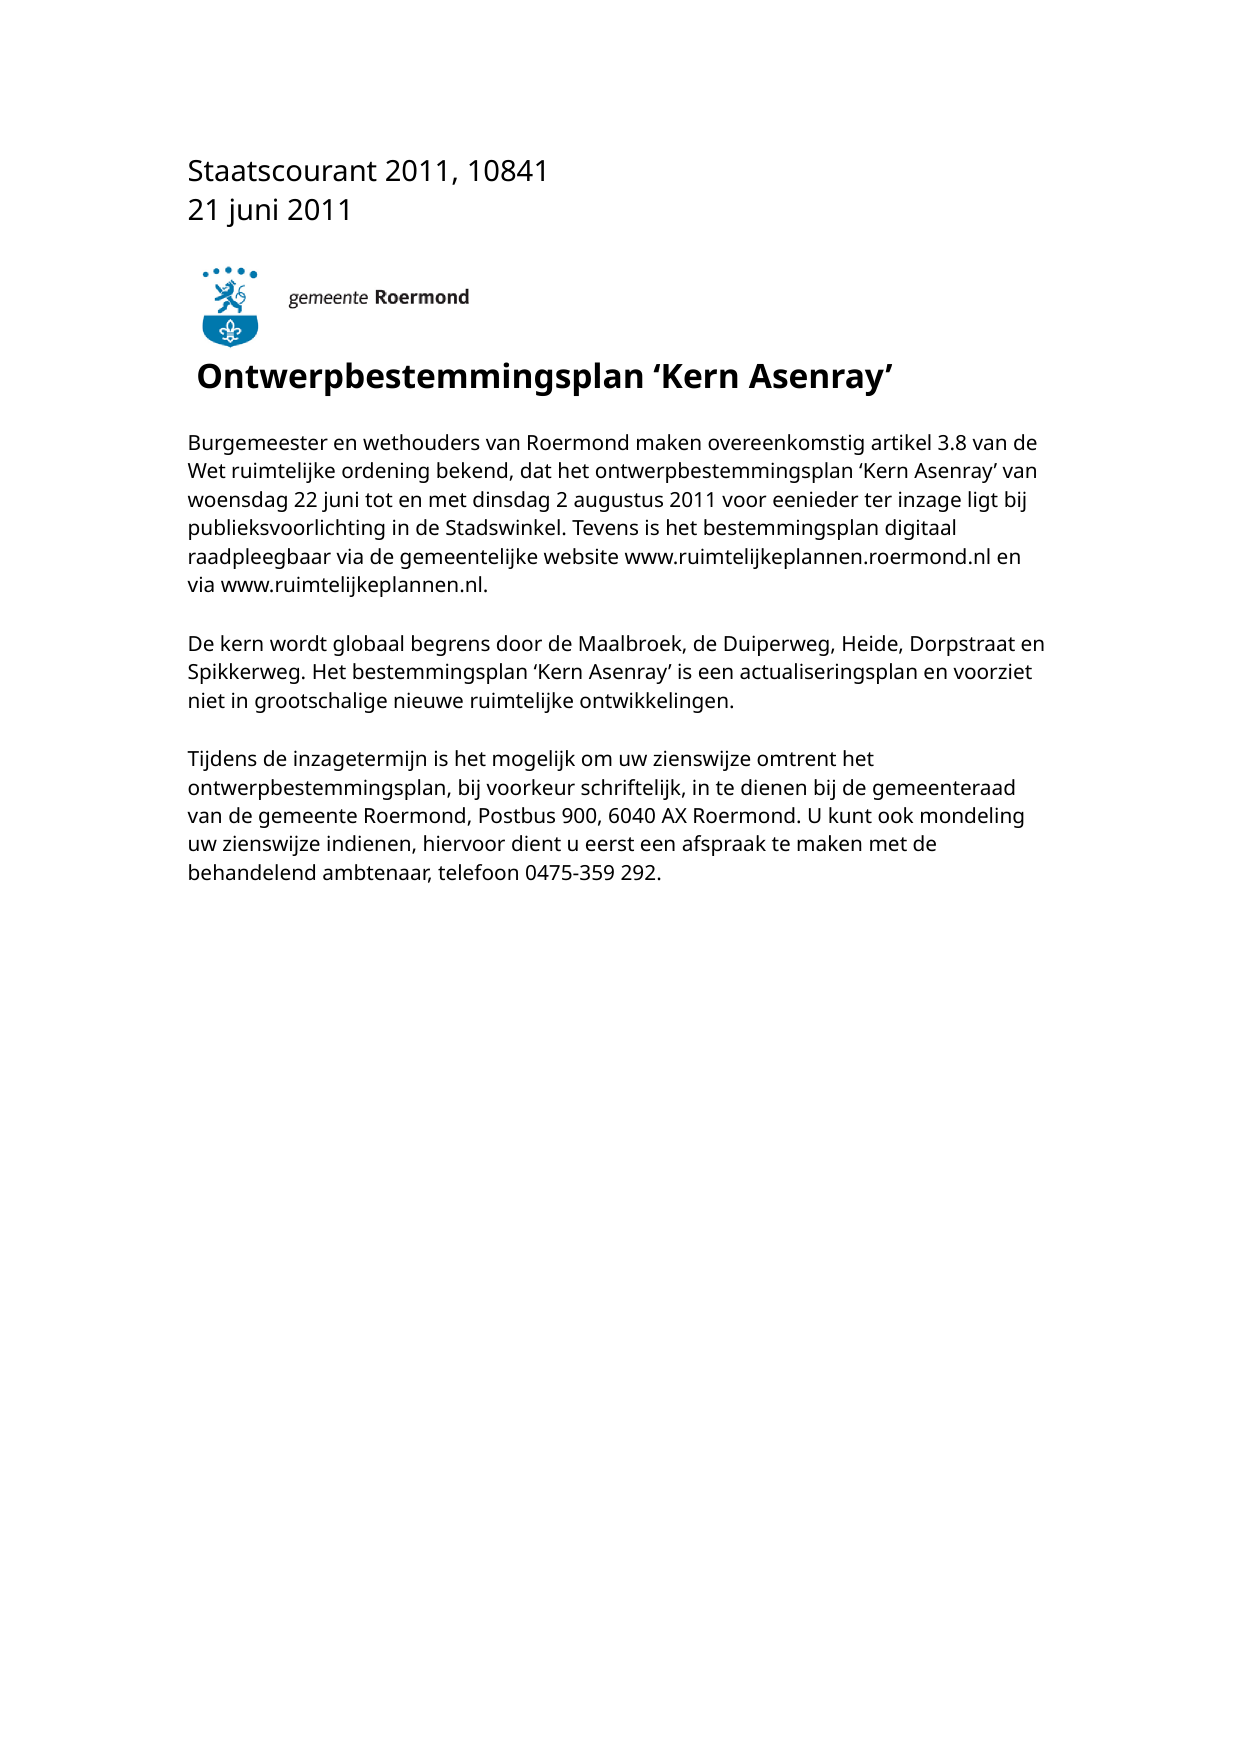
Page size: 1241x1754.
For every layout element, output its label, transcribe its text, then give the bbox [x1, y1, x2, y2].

subtitle Ontwerpbestemmingsplan ‘Kern Asenray’ [187, 271, 1053, 398]
text Staatscourant 2011, 10841 [187, 150, 1053, 190]
picture [187, 258, 484, 353]
text Tijdens de inzagetermijn is het mogelijk om uw zienswijze omtrent het ontwerpbestemmingsplan, bij voorkeur schriftelijk, in te dienen bij de gemeenteraad van de gemeente Roermond, Postbus 900, 6040 AX Roermond. U kunt ook mondeling uw zienswijze indienen, hiervoor dient u eerst een afspraak te maken met de behandelend ambtenaar, telefoon 0475-359 292. [187, 744, 1053, 886]
text Burgemeester en wethouders van Roermond maken overeenkomstig artikel 3.8 van de Wet ruimtelijke ordening bekend, dat het ontwerpbestemmingsplan ‘Kern Asenray’ van woensdag 22 juni tot en met dinsdag 2 augustus 2011 voor eenieder ter inzage ligt bij publieksvoorlichting in de Stadswinkel. Tevens is het bestemmingsplan digitaal raadpleegbaar via de gemeentelijke website www.ruimtelijkeplannen.roermond.nl en via www.ruimtelijkeplannen.nl. [187, 428, 1053, 599]
text De kern wordt globaal begrens door de Maalbroek, de Duiperweg, Heide, Dorpstraat en Spikkerweg. Het bestemmingsplan ‘Kern Asenray’ is een actualiseringsplan en voorziet niet in grootschalige nieuwe ruimtelijke ontwikkelingen. [187, 629, 1053, 714]
text 21 juni 2011 [187, 190, 1053, 229]
